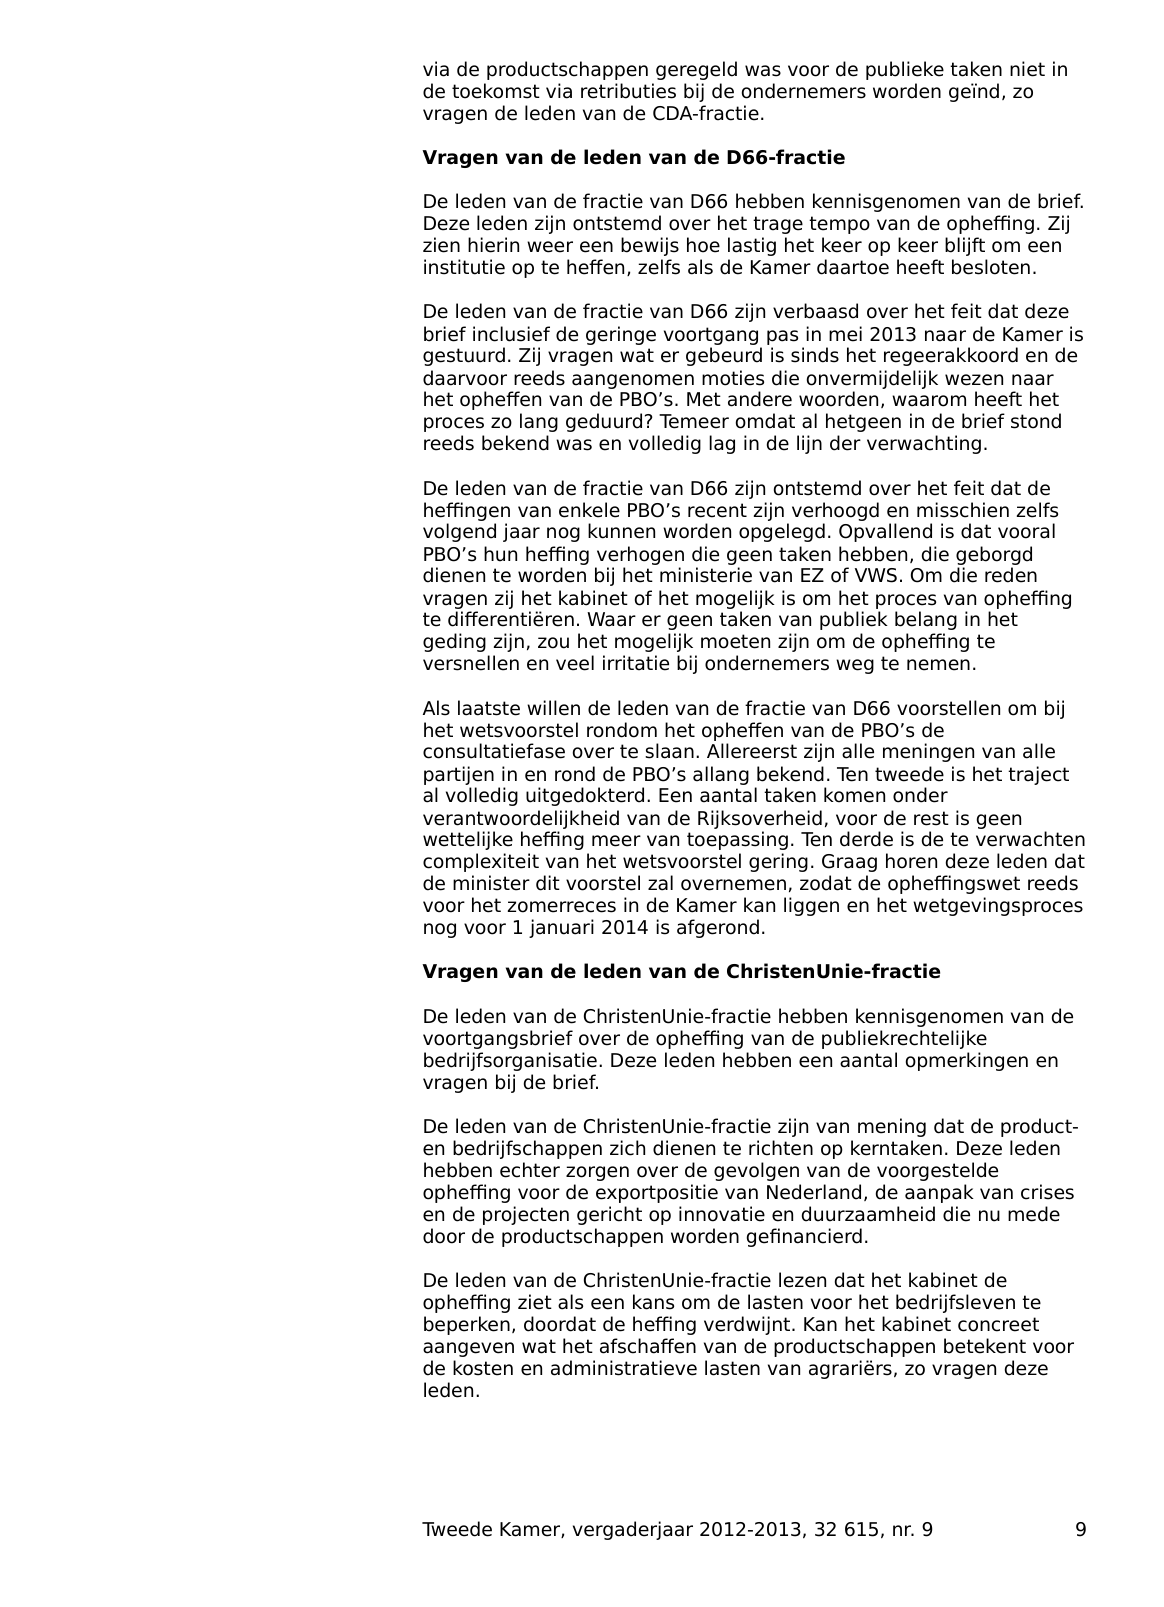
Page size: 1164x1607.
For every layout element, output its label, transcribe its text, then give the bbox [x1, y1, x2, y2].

text De leden van de fractie van D66 hebben kennisgenomen van de brief. Deze leden zijn ontstemd over het trage tempo van de opheffing. Zij zien hierin weer een bewijs hoe lastig het keer op keer blijft om een institutie op te heffen, zelfs als de Kamer daartoe heeft besloten. [422, 191, 1087, 279]
text Als laatste willen de leden van de fractie van D66 voorstellen om bij het wetsvoorstel rondom het opheffen van de PBO’s de consultatiefase over te slaan. Allereerst zijn alle meningen van alle partijen in en rond de PBO’s allang bekend. Ten tweede is het traject al volledig uitgedokterd. Een aantal taken komen onder verantwoordelijkheid van de Rijksoverheid, voor de rest is geen wettelijke heffing meer van toepassing. Ten derde is de te verwachten complexiteit van het wetsvoorstel gering. Graag horen deze leden dat de minister dit voorstel zal overnemen, zodat de opheffingswet reeds voor het zomerreces in de Kamer kan liggen en het wetgevingsproces nog voor 1 januari 2014 is afgerond. [422, 697, 1087, 939]
text De leden van de fractie van D66 zijn verbaasd over het feit dat deze brief inclusief de geringe voortgang pas in mei 2013 naar de Kamer is gestuurd. Zij vragen wat er gebeurd is sinds het regeerakkoord en de daarvoor reeds aangenomen moties die onvermijdelijk wezen naar het opheffen van de PBO’s. Met andere woorden, waarom heeft het proces zo lang geduurd? Temeer omdat al hetgeen in de brief stond reeds bekend was en volledig lag in de lijn der verwachting. [422, 301, 1087, 455]
text De leden van de ChristenUnie-fractie lezen dat het kabinet de opheffing ziet als een kans om de lasten voor het bedrijfsleven te beperken, doordat de heffing verdwijnt. Kan het kabinet concreet aangeven wat het afschaffen van de productschappen betekent voor de kosten en administratieve lasten van agrariërs, zo vragen deze leden. [422, 1270, 1087, 1402]
text via de productschappen geregeld was voor de publieke taken niet in de toekomst via retributies bij de ondernemers worden geïnd, zo vragen de leden van de CDA-fractie. [422, 59, 1087, 125]
text De leden van de ChristenUnie-fractie hebben kennisgenomen van de voortgangsbrief over de opheffing van de publiekrechtelijke bedrijfsorganisatie. Deze leden hebben een aantal opmerkingen en vragen bij de brief. [422, 1006, 1087, 1093]
subtitle Vragen van de leden van de D66-fractie [422, 147, 1087, 169]
text De leden van de ChristenUnie-fractie zijn van mening dat de product- en bedrijfschappen zich dienen te richten op kerntaken. Deze leden hebben echter zorgen over de gevolgen van de voorgestelde opheffing voor de exportpositie van Nederland, de aanpak van crises en de projecten gericht op innovatie en duurzaamheid die nu mede door de productschappen worden gefinancierd. [422, 1116, 1087, 1248]
text De leden van de fractie van D66 zijn ontstemd over het feit dat de heffingen van enkele PBO’s recent zijn verhoogd en misschien zelfs volgend jaar nog kunnen worden opgelegd. Opvallend is dat vooral PBO’s hun heffing verhogen die geen taken hebben, die geborgd dienen te worden bij het ministerie van EZ of VWS. Om die reden vragen zij het kabinet of het mogelijk is om het proces van opheffing te differentiëren. Waar er geen taken van publiek belang in het geding zijn, zou het mogelijk moeten zijn om de opheffing te versnellen en veel irritatie bij ondernemers weg te nemen. [422, 477, 1087, 675]
subtitle Vragen van de leden van de ChristenUnie-fractie [422, 961, 1087, 983]
